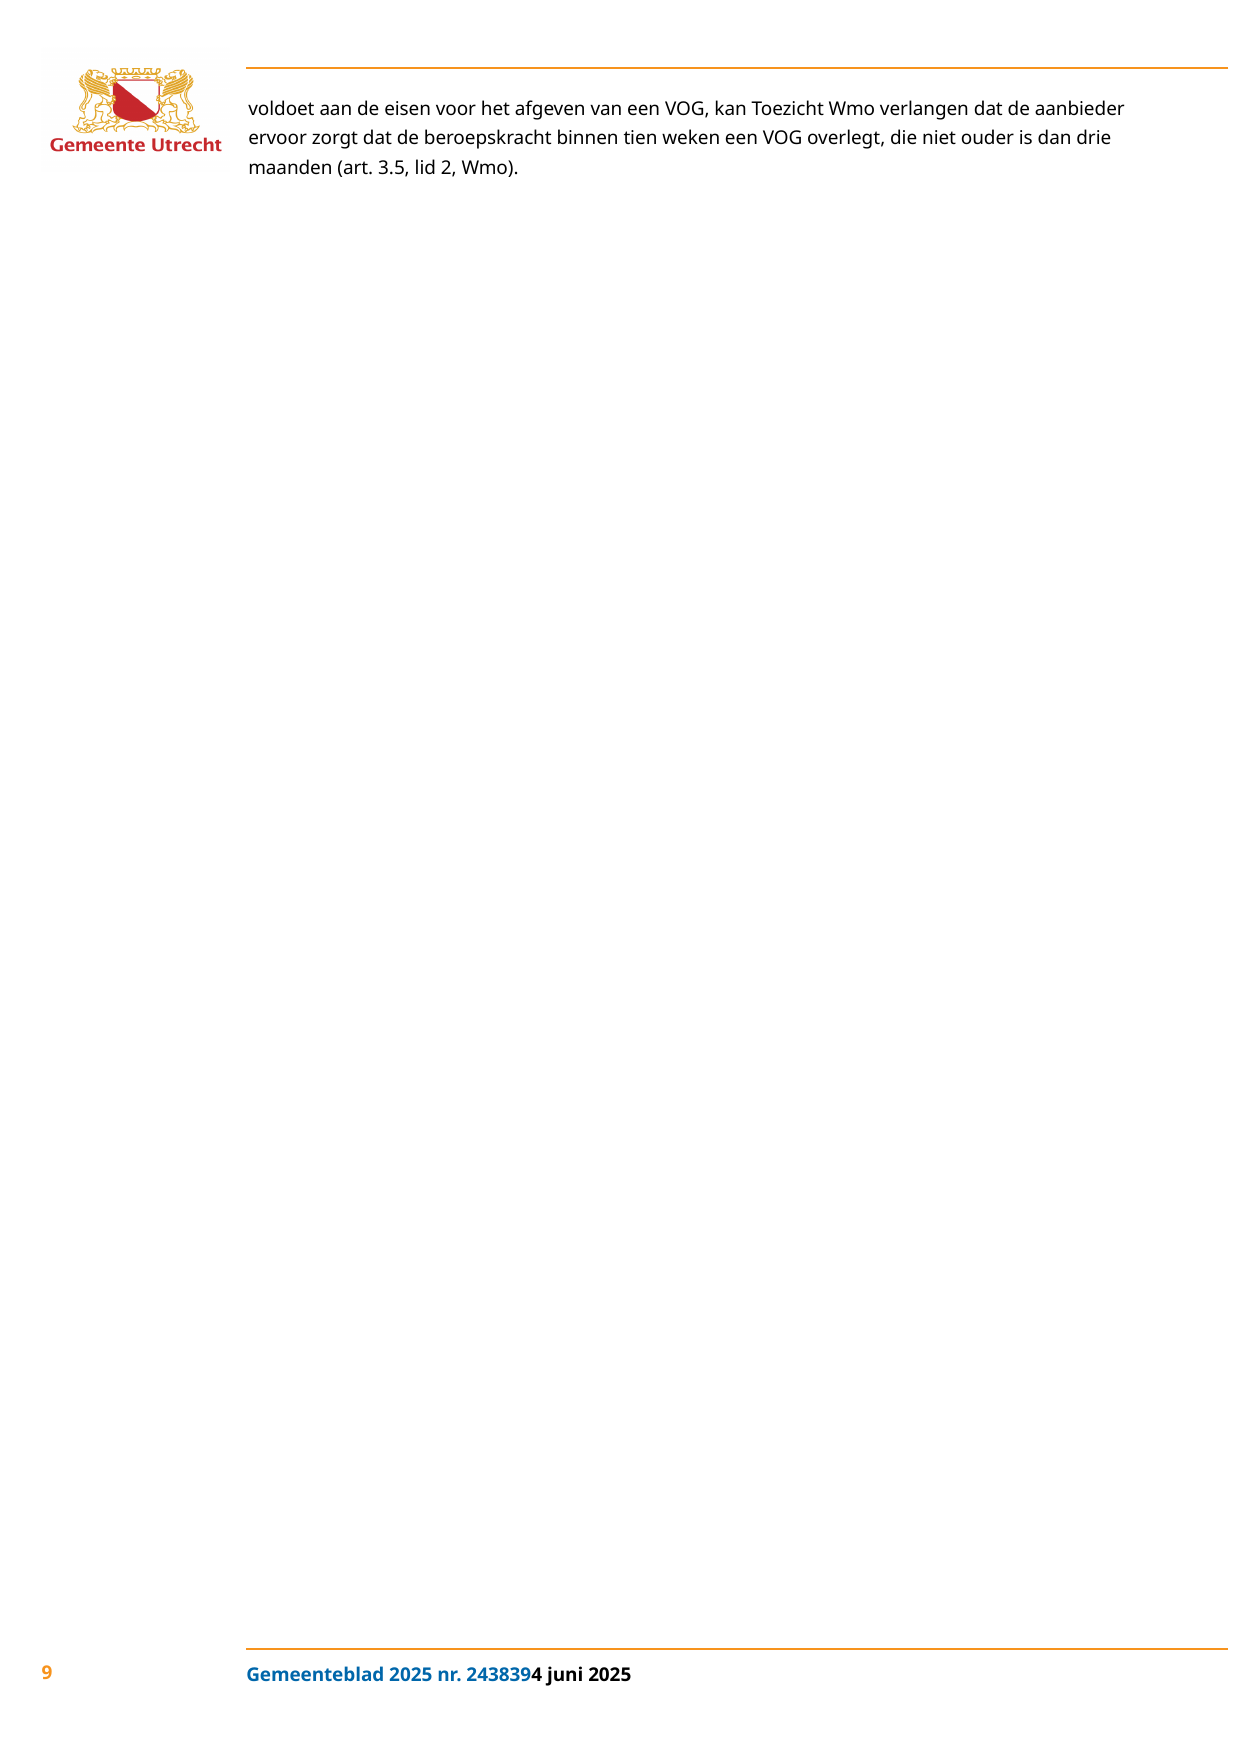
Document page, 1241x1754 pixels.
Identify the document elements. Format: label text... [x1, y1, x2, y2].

picture [41, 47, 231, 172]
text voldoet aan de eisen voor het afgeven van een VOG, kan Toezicht Wmo verlangen dat de aanbieder ervoor zorgt dat de beroepskracht binnen tien weken een VOG overlegt, die niet ouder is dan drie maanden (art. 3.5, lid 2, Wmo). [248, 95, 1152, 180]
